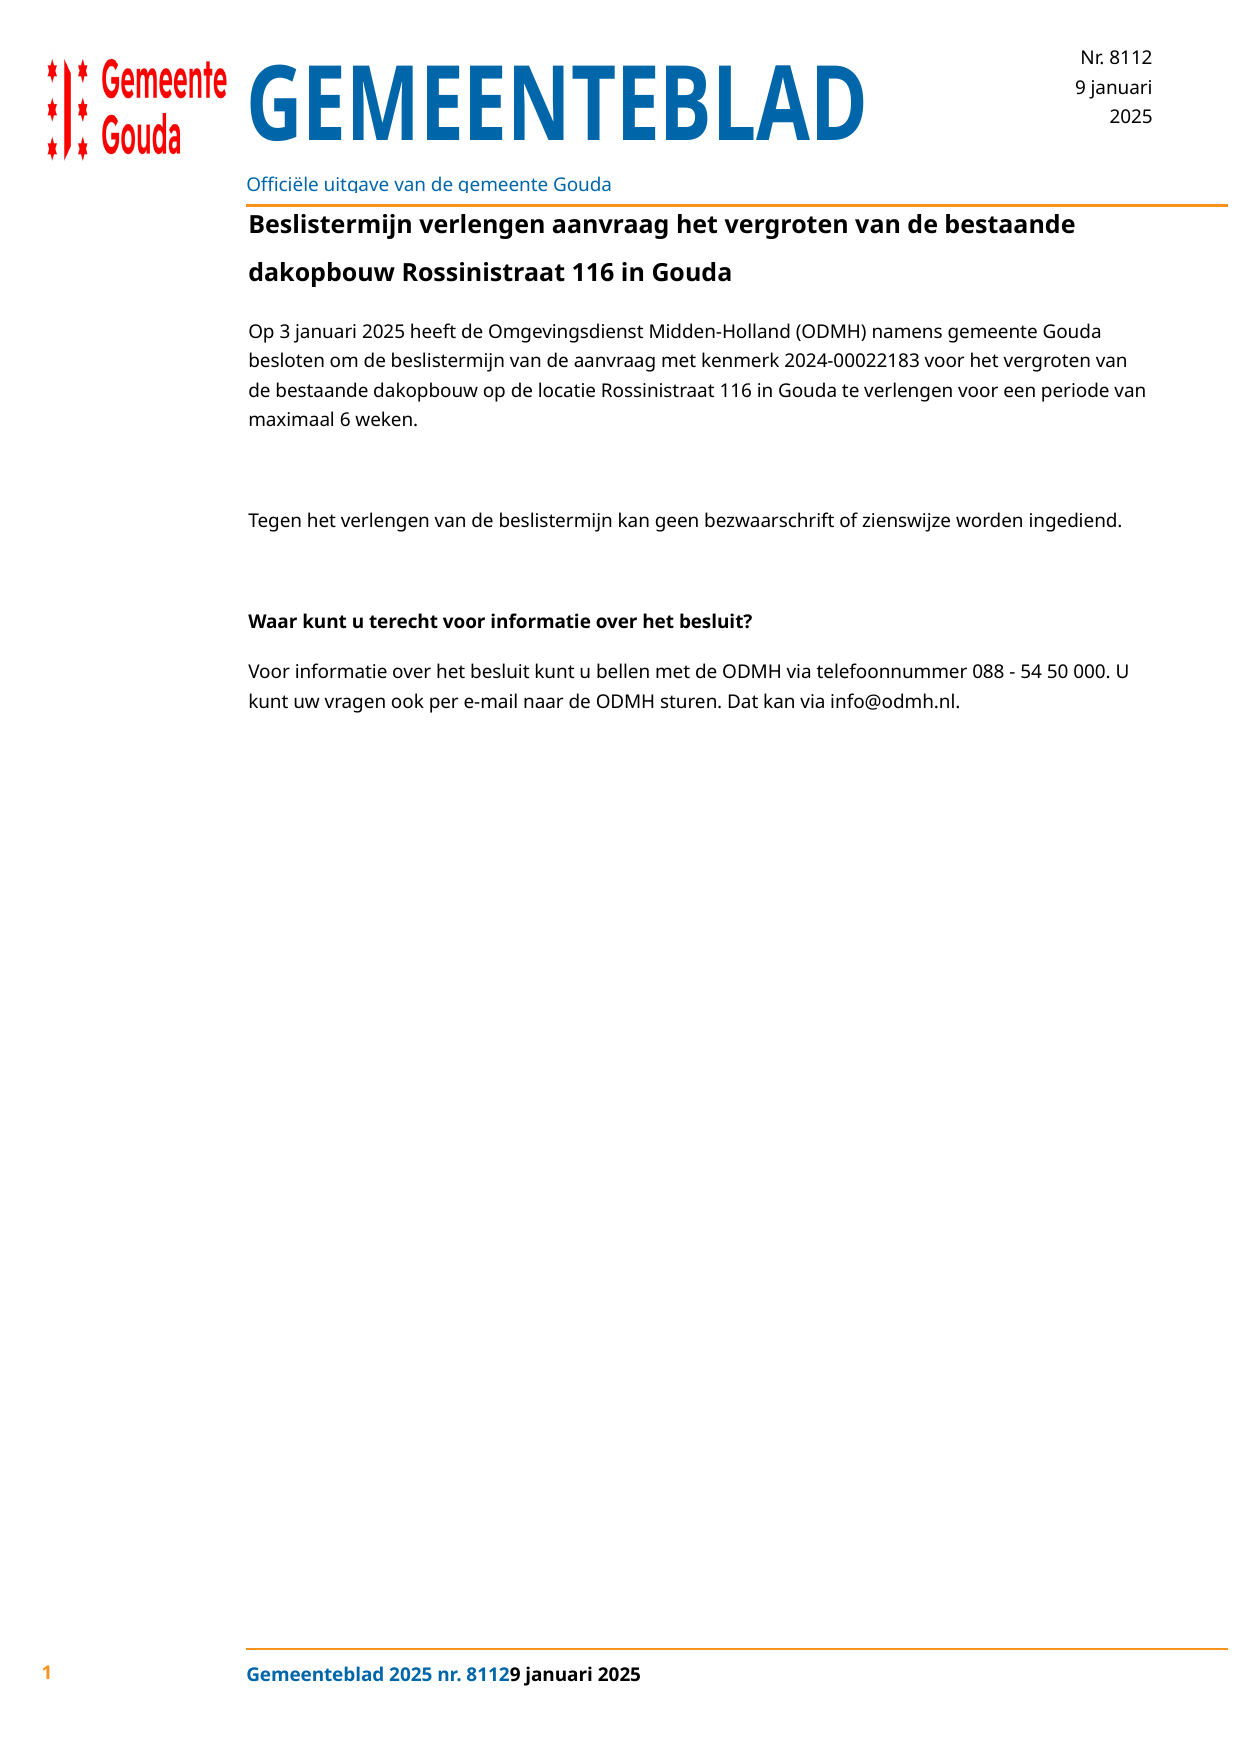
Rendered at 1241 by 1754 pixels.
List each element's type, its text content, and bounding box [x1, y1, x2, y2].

text Voor informatie over het besluit kunt u bellen met de ODMH via telefoonnummer 088 - 54 50 000. U kunt uw vragen ook per e-mail naar de ODMH sturen. Dat kan via info@odmh.nl. [248, 659, 1152, 714]
picture [41, 47, 231, 172]
text Op 3 januari 2025 heeft de Omgevingsdienst Midden-Holland (ODMH) namens gemeente Gouda besloten om de beslistermijn van de aanvraag met kenmerk 2024-00022183 voor het vergroten van de bestaande dakopbouw op de locatie Rossinistraat 116 in Gouda te verlengen voor een periode van maximaal 6 weken. [248, 318, 1152, 432]
text Beslistermijn verlengen aanvraag het vergroten van de bestaande dakopbouw Rossinistraat 116 in Gouda [248, 207, 1152, 288]
text Waar kunt u terecht voor informatie over het besluit? [248, 608, 1152, 634]
text Tegen het verlengen van de beslistermijn kan geen bezwaarschrift of zienswijze worden ingediend. [248, 507, 1152, 533]
